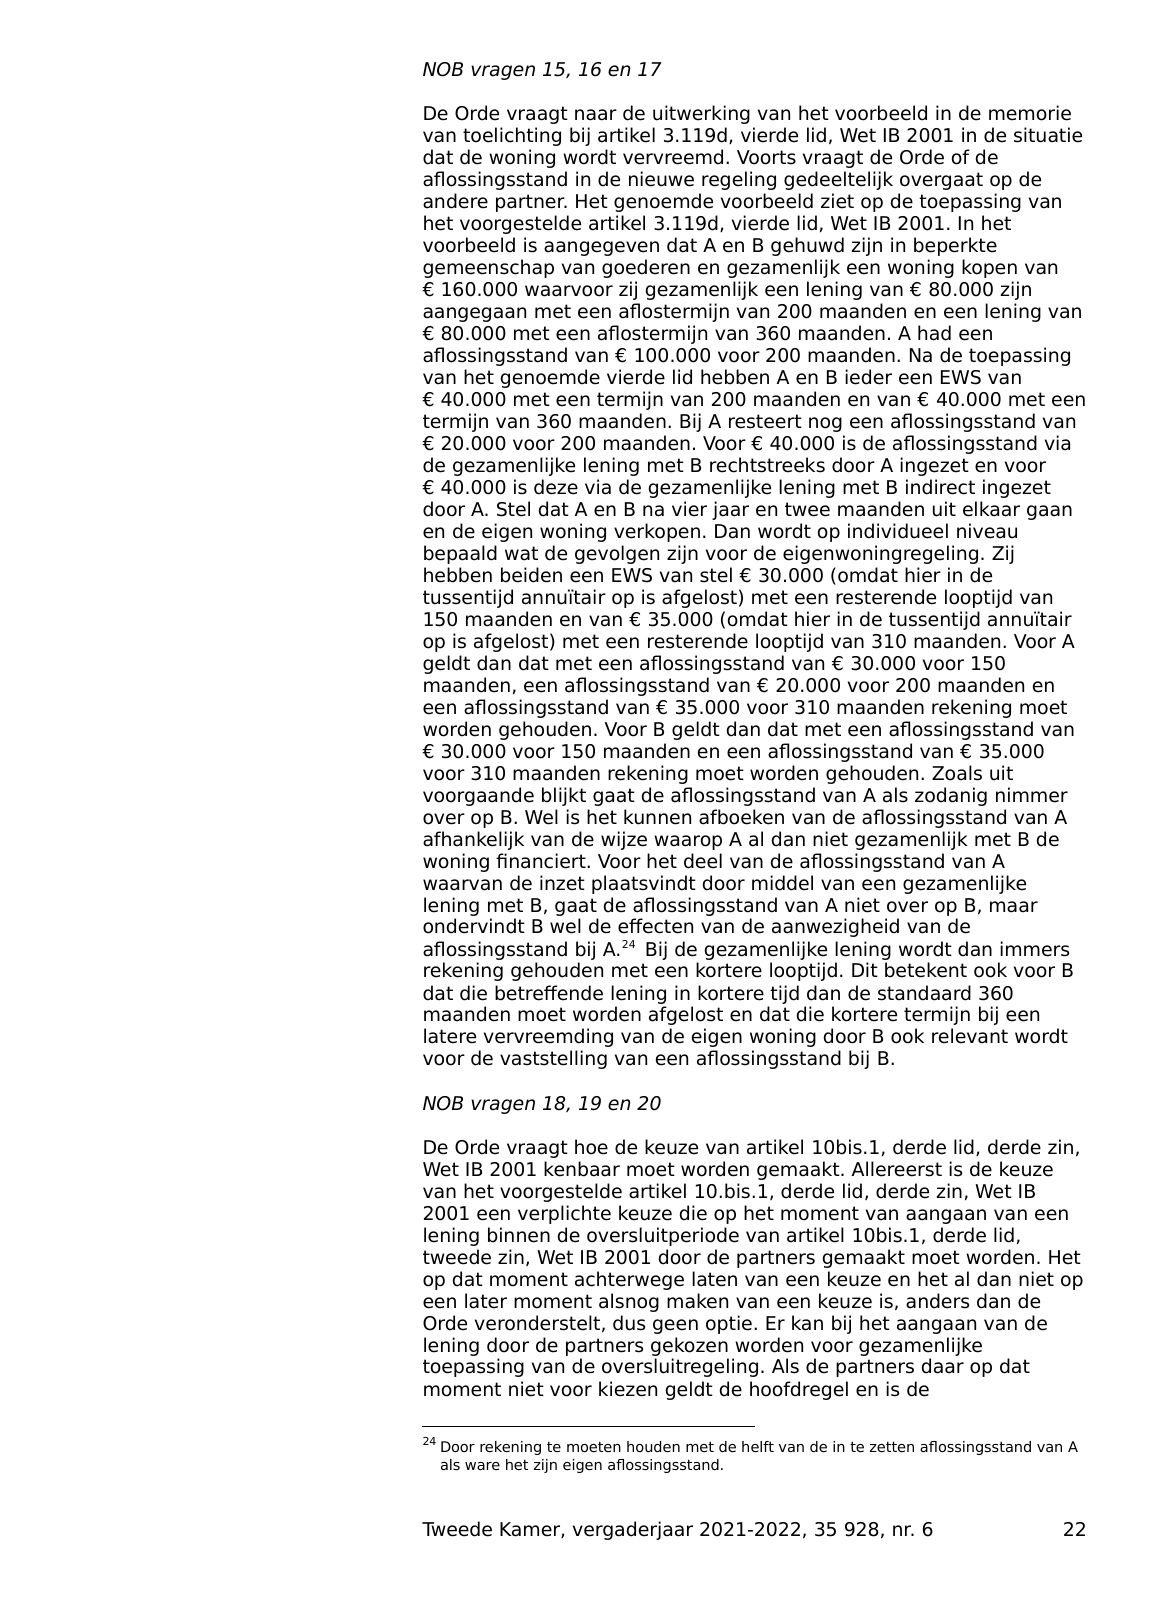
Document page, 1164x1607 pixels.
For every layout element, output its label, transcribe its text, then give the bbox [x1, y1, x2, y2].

subtitle NOB vragen 15, 16 en 17 [422, 59, 1087, 81]
text Door rekening te moeten houden met de helft van de in te zetten aflossingsstand van A als ware het zijn eigen aflossingsstand. [422, 1435, 1087, 1474]
text De Orde vraagt hoe de keuze van artikel 10bis.1, derde lid, derde zin, Wet IB 2001 kenbaar moet worden gemaakt. Allereerst is de keuze van het voorgestelde artikel 10.bis.1, derde lid, derde zin, Wet IB 2001 een verplichte keuze die op het moment van aangaan van een lening binnen de oversluitperiode van artikel 10bis.1, derde lid, tweede zin, Wet IB 2001 door de partners gemaakt moet worden. Het op dat moment achterwege laten van een keuze en het al dan niet op een later moment alsnog maken van een keuze is, anders dan de Orde veronderstelt, dus geen optie. Er kan bij het aangaan van de lening door de partners gekozen worden voor gezamenlijke toepassing van de oversluitregeling. Als de partners daar op dat moment niet voor kiezen geldt de hoofdregel en is de [422, 1137, 1087, 1400]
text De Orde vraagt naar de uitwerking van het voorbeeld in de memorie van toelichting bij artikel 3.119d, vierde lid, Wet IB 2001 in de situatie dat de woning wordt vervreemd. Voorts vraagt de Orde of de aflossingsstand in de nieuwe regeling gedeeltelijk overgaat op de andere partner. Het genoemde voorbeeld ziet op de toepassing van het voorgestelde artikel 3.119d, vierde lid, Wet IB 2001. In het voorbeeld is aangegeven dat A en B gehuwd zijn in beperkte gemeenschap van goederen en gezamenlijk een woning kopen van € 160.000 waarvoor zij gezamenlijk een lening van € 80.000 zijn aangegaan met een aflostermijn van 200 maanden en een lening van € 80.000 met een aflostermijn van 360 maanden. A had een aflossingsstand van € 100.000 voor 200 maanden. Na de toepassing van het genoemde vierde lid hebben A en B ieder een EWS van € 40.000 met een termijn van 200 maanden en van € 40.000 met een termijn van 360 maanden. Bij A resteert nog een aflossingsstand van € 20.000 voor 200 maanden. Voor € 40.000 is de aflossingsstand via de gezamenlijke lening met B rechtstreeks door A ingezet en voor € 40.000 is deze via de gezamenlijke lening met B indirect ingezet door A. Stel dat A en B na vier jaar en twee maanden uit elkaar gaan en de eigen woning verkopen. Dan wordt op individueel niveau bepaald wat de gevolgen zijn voor de eigenwoningregeling. Zij hebben beiden een EWS van stel € 30.000 (omdat hier in de tussentijd annuïtair op is afgelost) met een resterende looptijd van 150 maanden en van € 35.000 (omdat hier in de tussentijd annuïtair op is afgelost) met een resterende looptijd van 310 maanden. Voor A geldt dan dat met een aflossingsstand van € 30.000 voor 150 maanden, een aflossingsstand van € 20.000 voor 200 maanden en een aflossingsstand van € 35.000 voor 310 maanden rekening moet worden gehouden. Voor B geldt dan dat met een aflossingsstand van € 30.000 voor 150 maanden en een aflossingsstand van € 35.000 voor 310 maanden rekening moet worden gehouden. Zoals uit voorgaande blijkt gaat de aflossingsstand van A als zodanig nimmer over op B. Wel is het kunnen afboeken van de aflossingsstand van A afhankelijk van de wijze waarop A al dan niet gezamenlijk met B de woning financiert. Voor het deel van de aflossingsstand van A waarvan de inzet plaatsvindt door middel van een gezamenlijke lening met B, gaat de aflossingsstand van A niet over op B, maar ondervindt B wel de effecten van de aanwezigheid van de aflossingsstand bij A. Bij de gezamenlijke lening wordt dan immers rekening gehouden met een kortere looptijd. Dit betekent ook voor B dat die betreffende lening in kortere tijd dan de standaard 360 maanden moet worden afgelost en dat die kortere termijn bij een latere vervreemding van de eigen woning door B ook relevant wordt voor de vaststelling van een aflossingsstand bij B. [422, 103, 1087, 1070]
subtitle NOB vragen 18, 19 en 20 [422, 1092, 1087, 1114]
